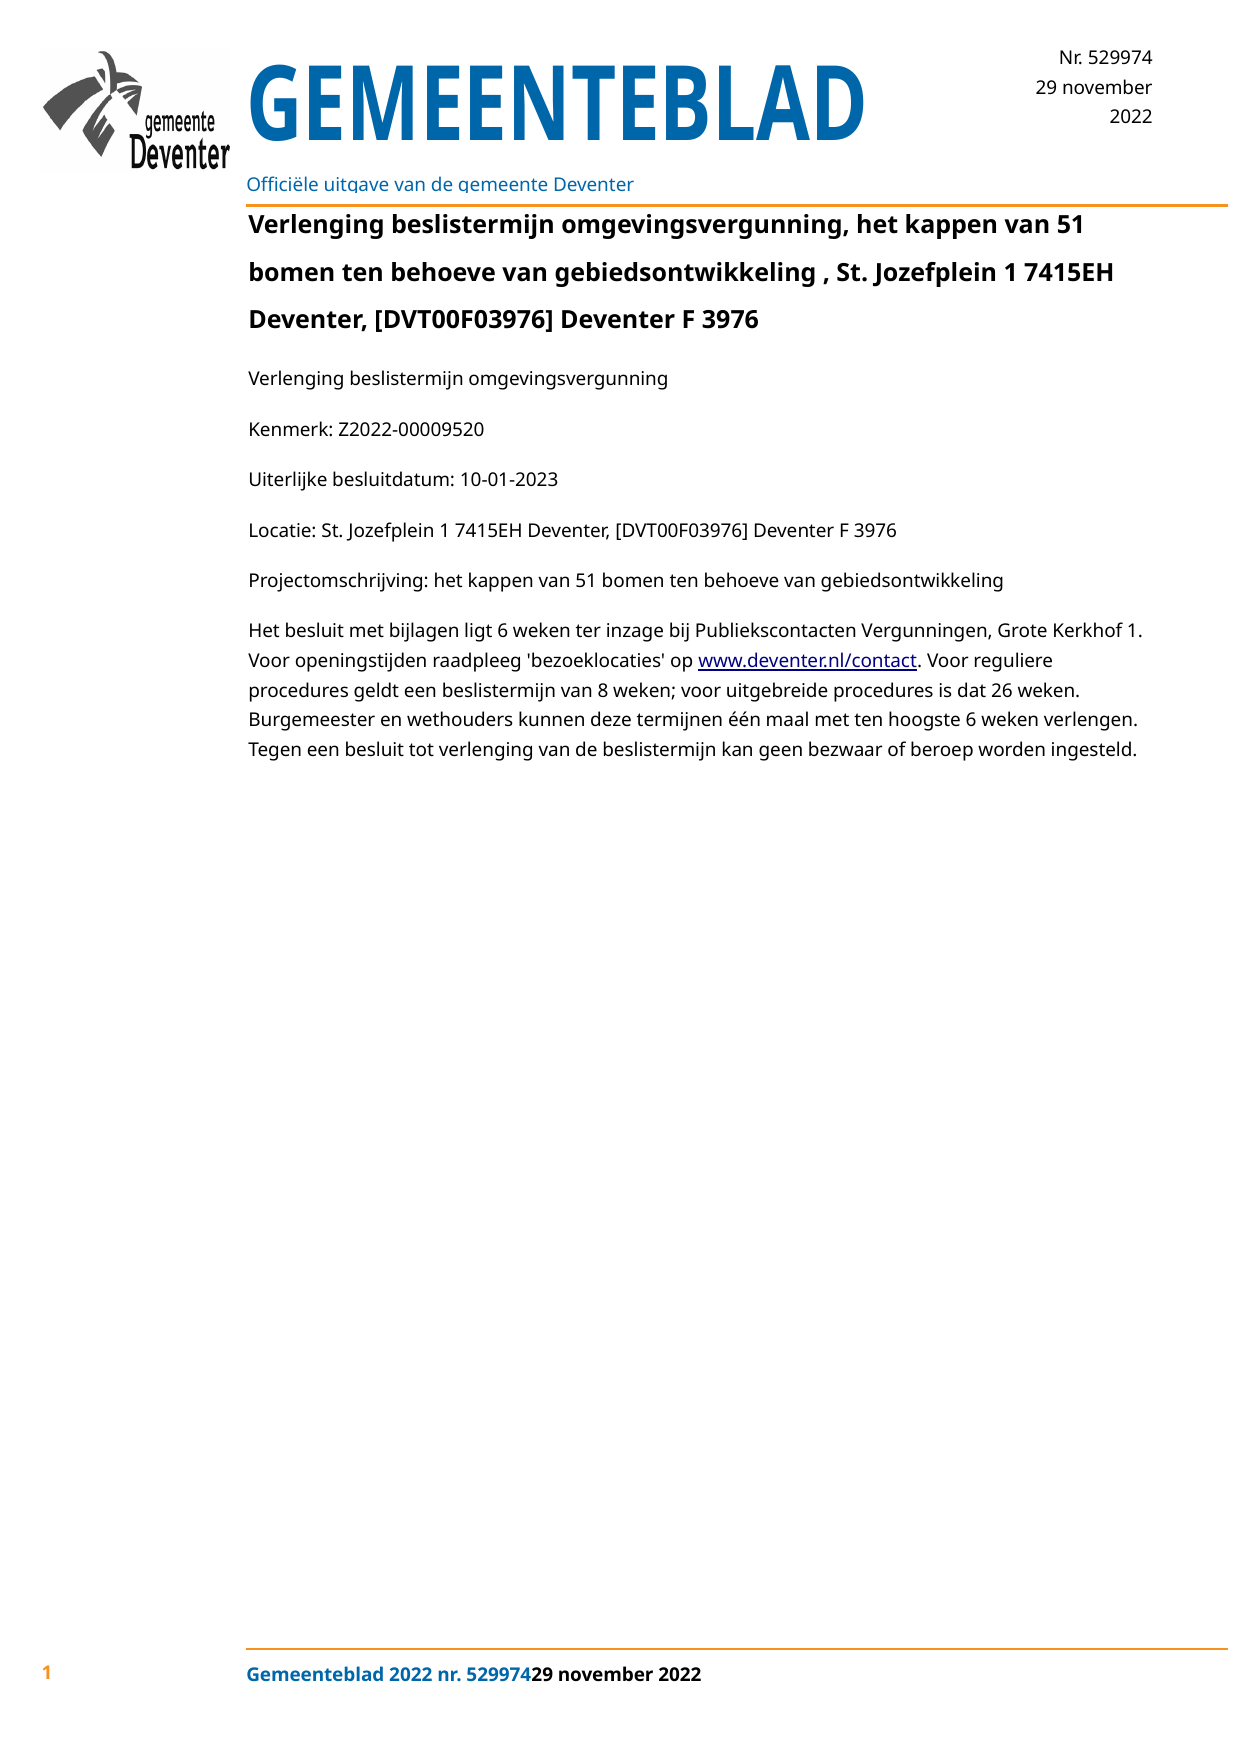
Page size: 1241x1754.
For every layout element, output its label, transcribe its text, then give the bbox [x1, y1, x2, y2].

text Locatie: St. Jozefplein 1 7415EH Deventer, [DVT00F03976] Deventer F 3976 [248, 517, 1152, 542]
text Uiterlijke besluitdatum: 10-01-2023 [248, 466, 1152, 492]
text Projectomschrijving: het kappen van 51 bomen ten behoeve van gebiedsontwikkeling [248, 567, 1152, 593]
picture [41, 47, 231, 172]
text Kenmerk: Z2022-00009520 [248, 416, 1152, 442]
text Verlenging beslistermijn omgevingsvergunning, het kappen van 51 bomen ten behoeve van gebiedsontwikkeling , St. Jozefplein 1 7415EH Deventer, [DVT00F03976] Deventer F 3976 [248, 207, 1152, 336]
text Het besluit met bijlagen ligt 6 weken ter inzage bij Publiekscontacten Vergunningen, Grote Kerkhof 1. Voor openingstijden raadpleeg 'bezoeklocaties' op www.deventer.nl/contact. Voor reguliere procedures geldt een beslistermijn van 8 weken; voor uitgebreide procedures is dat 26 weken. Burgemeester en wethouders kunnen deze termijnen één maal met ten hoogste 6 weken verlengen. Tegen een besluit tot verlenging van de beslistermijn kan geen bezwaar of beroep worden ingesteld. [248, 618, 1152, 762]
text Verlenging beslistermijn omgevingsvergunning [248, 366, 1152, 391]
